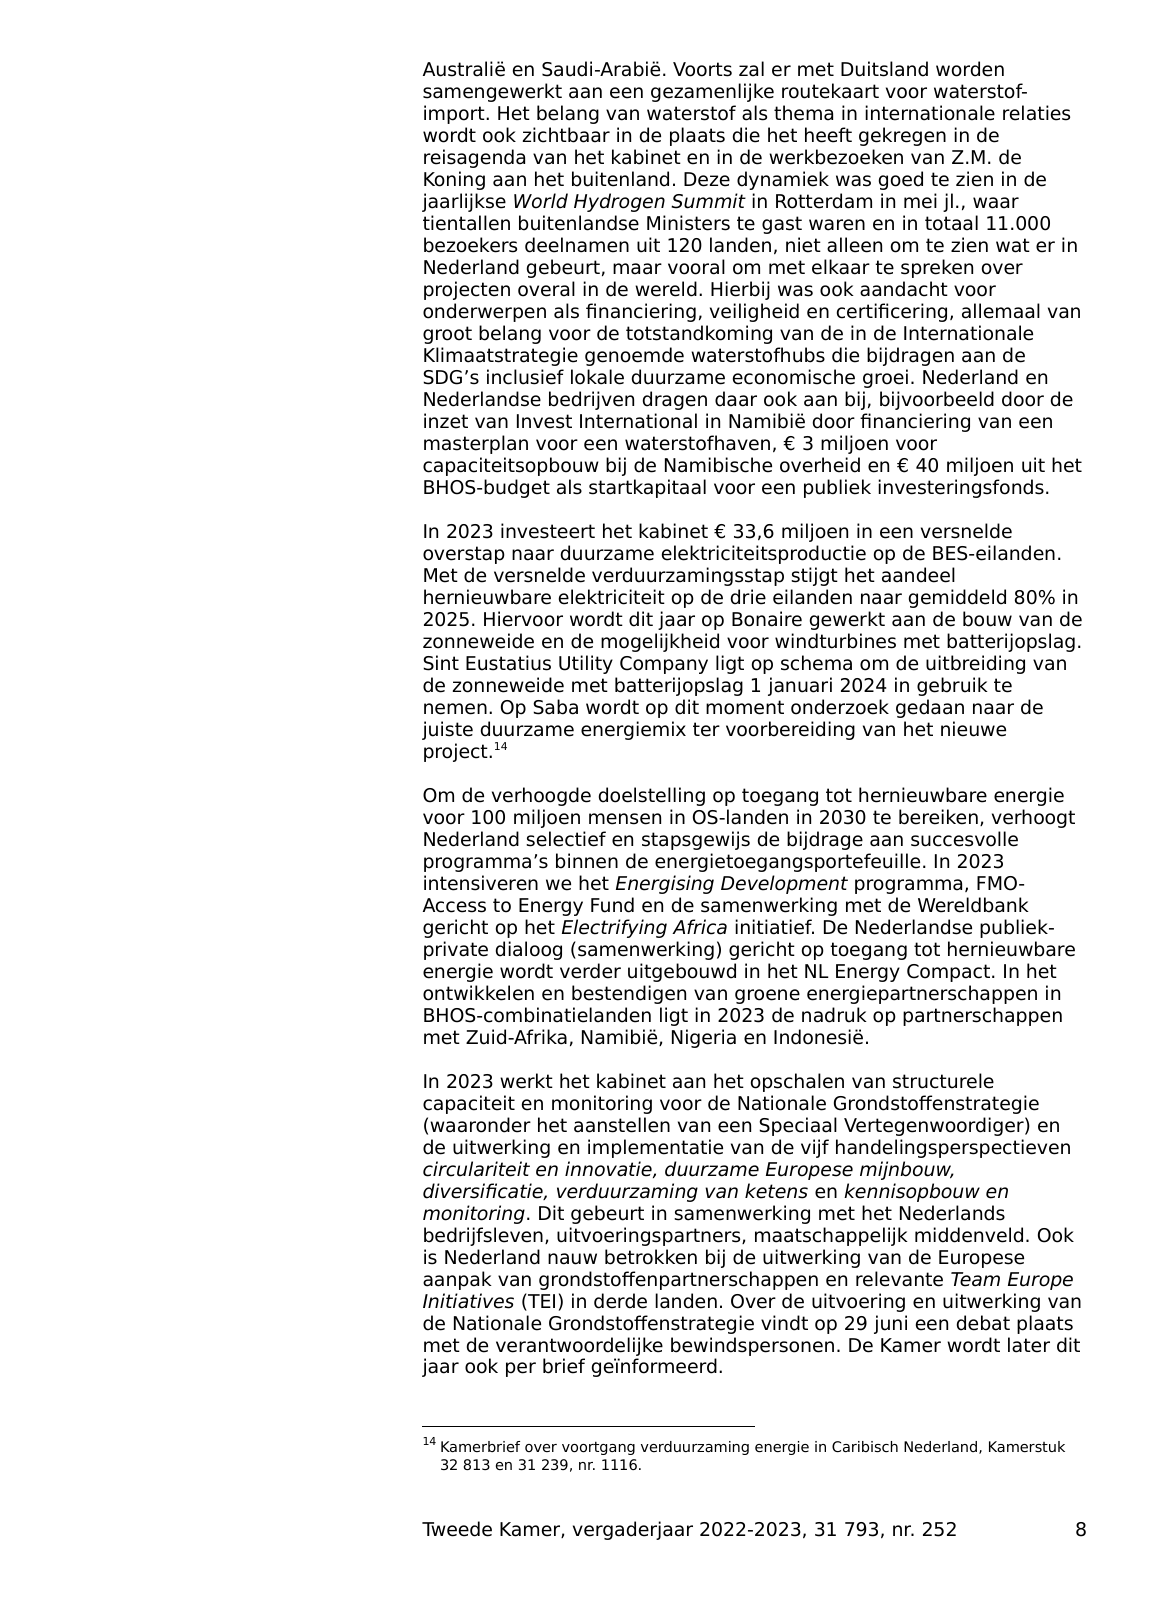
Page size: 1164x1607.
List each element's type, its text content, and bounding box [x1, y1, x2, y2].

text In 2023 investeert het kabinet € 33,6 miljoen in een versnelde overstap naar duurzame elektriciteitsproductie op de BES-eilanden. Met de versnelde verduurzamingsstap stijgt het aandeel hernieuwbare elektriciteit op de drie eilanden naar gemiddeld 80% in 2025. Hiervoor wordt dit jaar op Bonaire gewerkt aan de bouw van de zonneweide en de mogelijkheid voor windturbines met batterijopslag. Sint Eustatius Utility Company ligt op schema om de uitbreiding van de zonneweide met batterijopslag 1 januari 2024 in gebruik te nemen. Op Saba wordt op dit moment onderzoek gedaan naar de juiste duurzame energiemix ter voorbereiding van het nieuwe project. [422, 521, 1087, 763]
text Australië en Saudi-Arabië. Voorts zal er met Duitsland worden samengewerkt aan een gezamenlijke routekaart voor waterstof-import. Het belang van waterstof als thema in internationale relaties wordt ook zichtbaar in de plaats die het heeft gekregen in de reisagenda van het kabinet en in de werkbezoeken van Z.M. de Koning aan het buitenland. Deze dynamiek was goed te zien in de jaarlijkse World Hydrogen Summit in Rotterdam in mei jl., waar tientallen buitenlandse Ministers te gast waren en in totaal 11.000 bezoekers deelnamen uit 120 landen, niet alleen om te zien wat er in Nederland gebeurt, maar vooral om met elkaar te spreken over projecten overal in de wereld. Hierbij was ook aandacht voor onderwerpen als financiering, veiligheid en certificering, allemaal van groot belang voor de totstandkoming van de in de Internationale Klimaatstrategie genoemde waterstofhubs die bijdragen aan de SDG’s inclusief lokale duurzame economische groei. Nederland en Nederlandse bedrijven dragen daar ook aan bij, bijvoorbeeld door de inzet van Invest International in Namibië door financiering van een masterplan voor een waterstofhaven, € 3 miljoen voor capaciteitsopbouw bij de Namibische overheid en € 40 miljoen uit het BHOS-budget als startkapitaal voor een publiek investeringsfonds. [422, 59, 1087, 499]
text Kamerbrief over voortgang verduurzaming energie in Caribisch Nederland, Kamerstuk 32 813 en 31 239, nr. 1116. [422, 1435, 1087, 1474]
text In 2023 werkt het kabinet aan het opschalen van structurele capaciteit en monitoring voor de Nationale Grondstoffenstrategie (waaronder het aanstellen van een Speciaal Vertegenwoordiger) en de uitwerking en implementatie van de vijf handelingsperspectieven circulariteit en innovatie, duurzame Europese mijnbouw, diversificatie, verduurzaming van ketens en kennisopbouw en monitoring. Dit gebeurt in samenwerking met het Nederlands bedrijfsleven, uitvoeringspartners, maatschappelijk middenveld. Ook is Nederland nauw betrokken bij de uitwerking van de Europese aanpak van grondstoffenpartnerschappen en relevante Team Europe Initiatives (TEI) in derde landen. Over de uitvoering en uitwerking van de Nationale Grondstoffenstrategie vindt op 29 juni een debat plaats met de verantwoordelijke bewindspersonen. De Kamer wordt later dit jaar ook per brief geïnformeerd. [422, 1071, 1087, 1378]
text Om de verhoogde doelstelling op toegang tot hernieuwbare energie voor 100 miljoen mensen in OS-landen in 2030 te bereiken, verhoogt Nederland selectief en stapsgewijs de bijdrage aan succesvolle programma’s binnen de energietoegangsportefeuille. In 2023 intensiveren we het Energising Development programma, FMO-Access to Energy Fund en de samenwerking met de Wereldbank gericht op het Electrifying Africa initiatief. De Nederlandse publiek-private dialoog (samenwerking) gericht op toegang tot hernieuwbare energie wordt verder uitgebouwd in het NL Energy Compact. In het ontwikkelen en bestendigen van groene energiepartnerschappen in BHOS-combinatielanden ligt in 2023 de nadruk op partnerschappen met Zuid-Afrika, Namibië, Nigeria en Indonesië. [422, 785, 1087, 1048]
